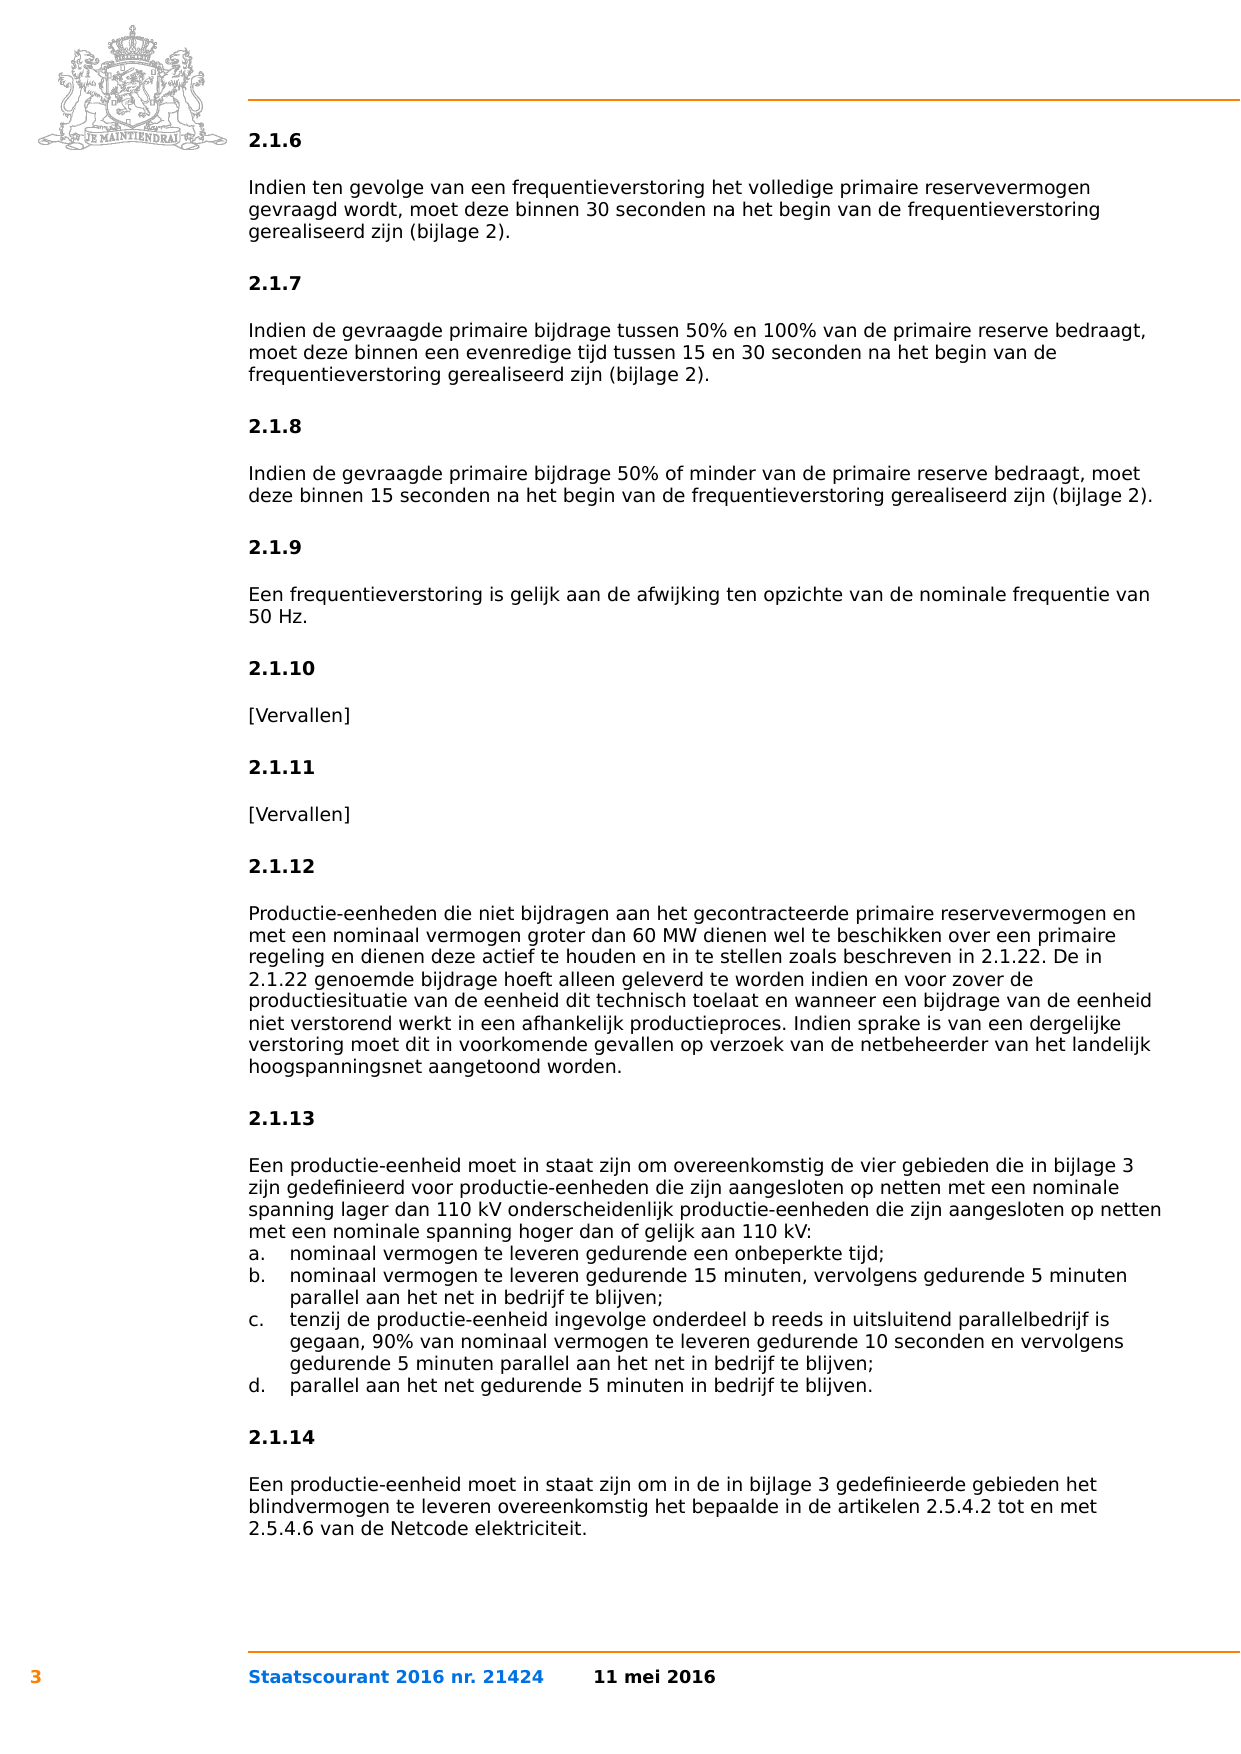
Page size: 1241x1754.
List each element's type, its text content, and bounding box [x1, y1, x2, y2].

text c. tenzij de productie-eenheid ingevolge onderdeel b reeds in uitsluitend parallelbedrijf is gegaan, 90% van nominaal vermogen te leveren gedurende 10 seconden en vervolgens gedurende 5 minuten parallel aan het net in bedrijf te blijven; [248, 1309, 1163, 1375]
text a. nominaal vermogen te leveren gedurende een onbeperkte tijd; [248, 1243, 1163, 1265]
subtitle 2.1.13 [248, 1108, 1163, 1130]
text Een frequentieverstoring is gelijk aan de afwijking ten opzichte van de nominale frequentie van 50 Hz. [248, 584, 1163, 628]
text Een productie-eenheid moet in staat zijn om in de in bijlage 3 gedefinieerde gebieden het blindvermogen te leveren overeenkomstig het bepaalde in de artikelen 2.5.4.2 tot en met 2.5.4.6 van de Netcode elektriciteit. [248, 1474, 1163, 1540]
text Indien de gevraagde primaire bijdrage 50% of minder van de primaire reserve bedraagt, moet deze binnen 15 seconden na het begin van de frequentieverstoring gerealiseerd zijn (bijlage 2). [248, 463, 1163, 507]
text [Vervallen] [248, 803, 1163, 826]
subtitle 2.1.9 [248, 537, 1163, 559]
subtitle 2.1.12 [248, 856, 1163, 877]
text Indien de gevraagde primaire bijdrage tussen 50% en 100% van de primaire reserve bedraagt, moet deze binnen een evenredige tijd tussen 15 en 30 seconden na het begin van de frequentieverstoring gerealiseerd zijn (bijlage 2). [248, 320, 1163, 386]
subtitle 2.1.14 [248, 1427, 1163, 1449]
subtitle 2.1.6 [248, 130, 1163, 152]
subtitle 2.1.11 [248, 757, 1163, 778]
subtitle 2.1.8 [248, 416, 1163, 438]
picture [38, 25, 227, 150]
text d. parallel aan het net gedurende 5 minuten in bedrijf te blijven. [248, 1375, 1163, 1397]
text b. nominaal vermogen te leveren gedurende 15 minuten, vervolgens gedurende 5 minuten parallel aan het net in bedrijf te blijven; [248, 1265, 1163, 1309]
subtitle 2.1.7 [248, 273, 1163, 295]
text Productie-eenheden die niet bijdragen aan het gecontracteerde primaire reservevermogen en met een nominaal vermogen groter dan 60 MW dienen wel te beschikken over een primaire regeling en dienen deze actief te houden en in te stellen zoals beschreven in 2.1.22. De in 2.1.22 genoemde bijdrage hoeft alleen geleverd te worden indien en voor zover de productiesituatie van de eenheid dit technisch toelaat en wanneer een bijdrage van de eenheid niet verstorend werkt in een afhankelijk productieproces. Indien sprake is van een dergelijke verstoring moet dit in voorkomende gevallen op verzoek van de netbeheerder van het landelijk hoogspanningsnet aangetoond worden. [248, 902, 1163, 1078]
text Een productie-eenheid moet in staat zijn om overeenkomstig de vier gebieden die in bijlage 3 zijn gedefinieerd voor productie-eenheden die zijn aangesloten op netten met een nominale spanning lager dan 110 kV onderscheidenlijk productie-eenheden die zijn aangesloten op netten met een nominale spanning hoger dan of gelijk aan 110 kV: [248, 1155, 1163, 1243]
subtitle 2.1.10 [248, 658, 1163, 679]
text Indien ten gevolge van een frequentieverstoring het volledige primaire reservevermogen gevraagd wordt, moet deze binnen 30 seconden na het begin van de frequentieverstoring gerealiseerd zijn (bijlage 2). [248, 177, 1163, 243]
text [Vervallen] [248, 704, 1163, 727]
